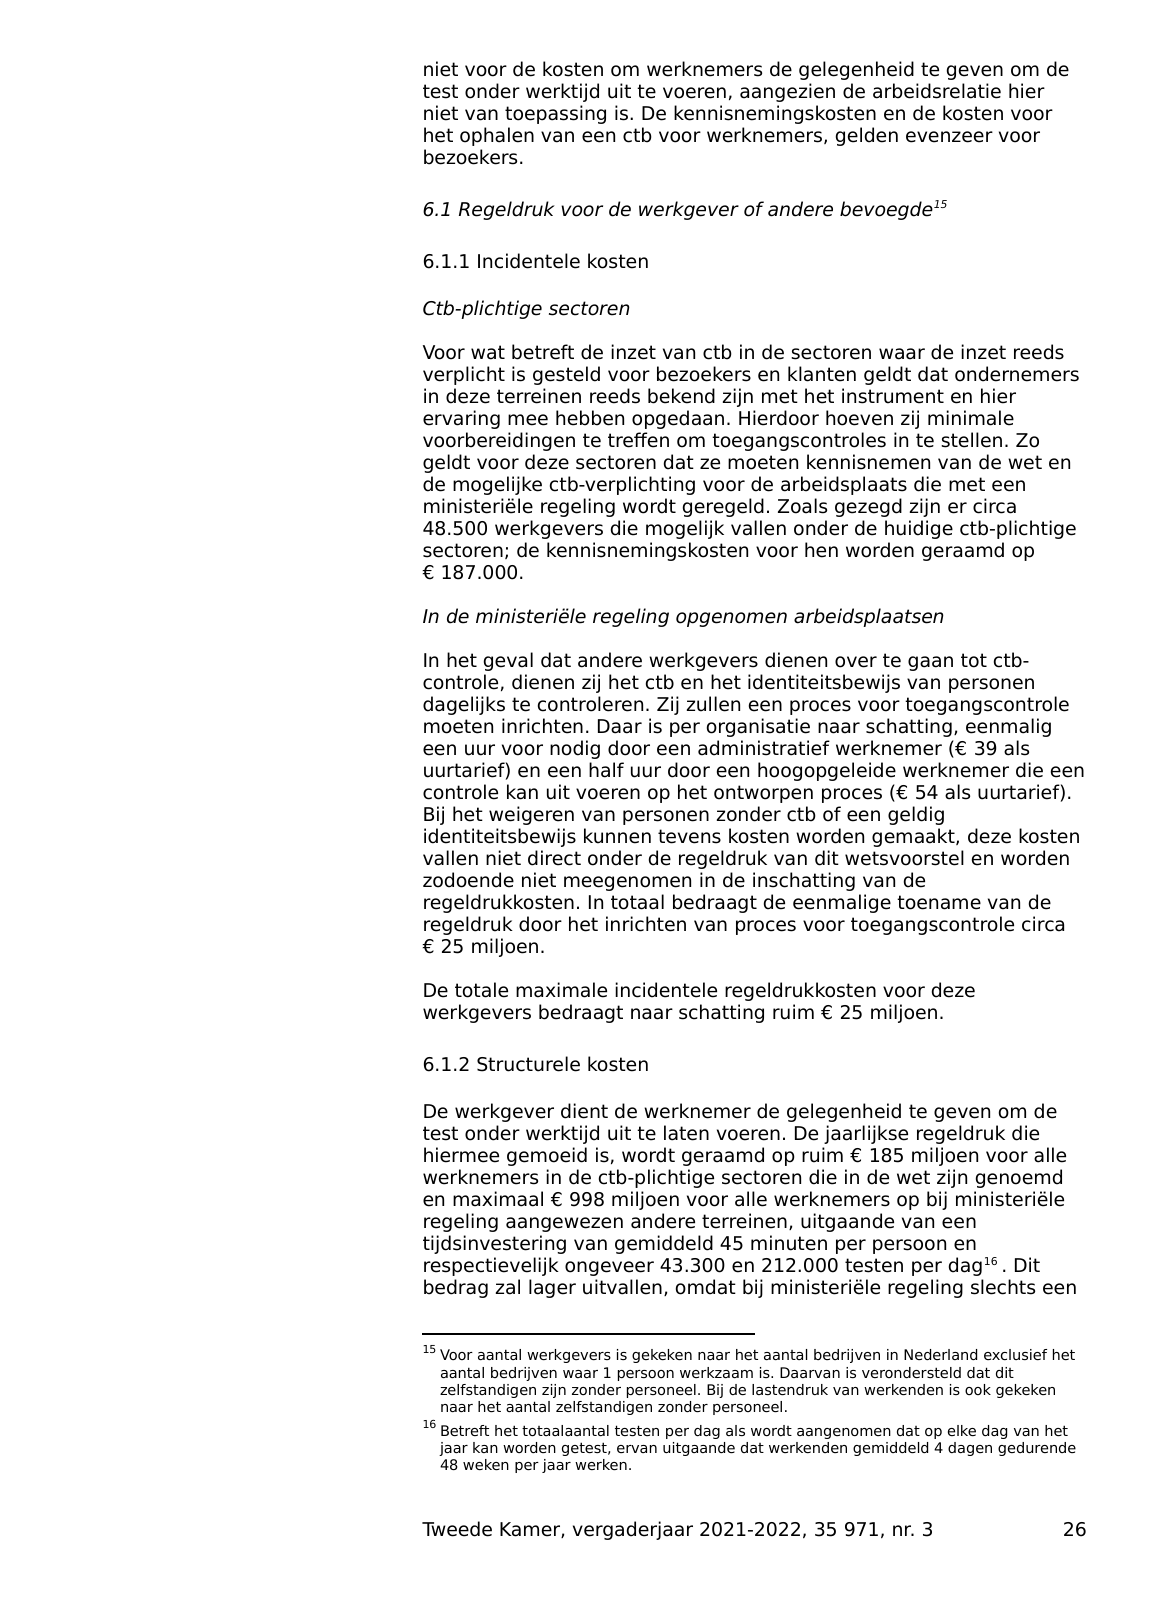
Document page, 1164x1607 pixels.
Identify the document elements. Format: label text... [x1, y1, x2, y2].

subtitle 6.1.1 Incidentele kosten [422, 251, 1087, 273]
text In het geval dat andere werkgevers dienen over te gaan tot ctb-controle, dienen zij het ctb en het identiteitsbewijs van personen dagelijks te controleren. Zij zullen een proces voor toegangscontrole moeten inrichten. Daar is per organisatie naar schatting, eenmalig een uur voor nodig door een administratief werknemer (€ 39 als uurtarief) en een half uur door een hoogopgeleide werknemer die een controle kan uit voeren op het ontworpen proces (€ 54 als uurtarief). Bij het weigeren van personen zonder ctb of een geldig identiteitsbewijs kunnen tevens kosten worden gemaakt, deze kosten vallen niet direct onder de regeldruk van dit wetsvoorstel en worden zodoende niet meegenomen in de inschatting van de regeldrukkosten. In totaal bedraagt de eenmalige toename van de regeldruk door het inrichten van proces voor toegangscontrole circa € 25 miljoen. [422, 650, 1087, 958]
subtitle In de ministeriële regeling opgenomen arbeidsplaatsen [422, 606, 1087, 628]
text Voor wat betreft de inzet van ctb in de sectoren waar de inzet reeds verplicht is gesteld voor bezoekers en klanten geldt dat ondernemers in deze terreinen reeds bekend zijn met het instrument en hier ervaring mee hebben opgedaan. Hierdoor hoeven zij minimale voorbereidingen te treffen om toegangscontroles in te stellen. Zo geldt voor deze sectoren dat ze moeten kennisnemen van de wet en de mogelijke ctb-verplichting voor de arbeidsplaats die met een ministeriële regeling wordt geregeld. Zoals gezegd zijn er circa 48.500 werkgevers die mogelijk vallen onder de huidige ctb-plichtige sectoren; de kennisnemingskosten voor hen worden geraamd op € 187.000. [422, 342, 1087, 584]
text De werkgever dient de werknemer de gelegenheid te geven om de test onder werktijd uit te laten voeren. De jaarlijkse regeldruk die hiermee gemoeid is, wordt geraamd op ruim € 185 miljoen voor alle werknemers in de ctb-plichtige sectoren die in de wet zijn genoemd en maximaal € 998 miljoen voor alle werknemers op bij ministeriële regeling aangewezen andere terreinen, uitgaande van een tijdsinvestering van gemiddeld 45 minuten per persoon en respectievelijk ongeveer 43.300 en 212.000 testen per dag. Dit bedrag zal lager uitvallen, omdat bij ministeriële regeling slechts een [422, 1101, 1087, 1299]
text Voor aantal werkgevers is gekeken naar het aantal bedrijven in Nederland exclusief het aantal bedrijven waar 1 persoon werkzaam is. Daarvan is verondersteld dat dit zelfstandigen zijn zonder personeel. Bij de lastendruk van werkenden is ook gekeken naar het aantal zelfstandigen zonder personeel. [422, 1343, 1087, 1416]
text niet voor de kosten om werknemers de gelegenheid te geven om de test onder werktijd uit te voeren, aangezien de arbeidsrelatie hier niet van toepassing is. De kennisnemingskosten en de kosten voor het ophalen van een ctb voor werknemers, gelden evenzeer voor bezoekers. [422, 59, 1087, 169]
text Betreft het totaalaantal testen per dag als wordt aangenomen dat op elke dag van het jaar kan worden getest, ervan uitgaande dat werkenden gemiddeld 4 dagen gedurende 48 weken per jaar werken. [422, 1418, 1087, 1474]
subtitle 6.1.2 Structurele kosten [422, 1054, 1087, 1076]
subtitle Ctb-plichtige sectoren [422, 298, 1087, 320]
subtitle 6.1 Regeldruk voor de werkgever of andere bevoegde [422, 199, 1087, 221]
text De totale maximale incidentele regeldrukkosten voor deze werkgevers bedraagt naar schatting ruim € 25 miljoen. [422, 980, 1087, 1024]
